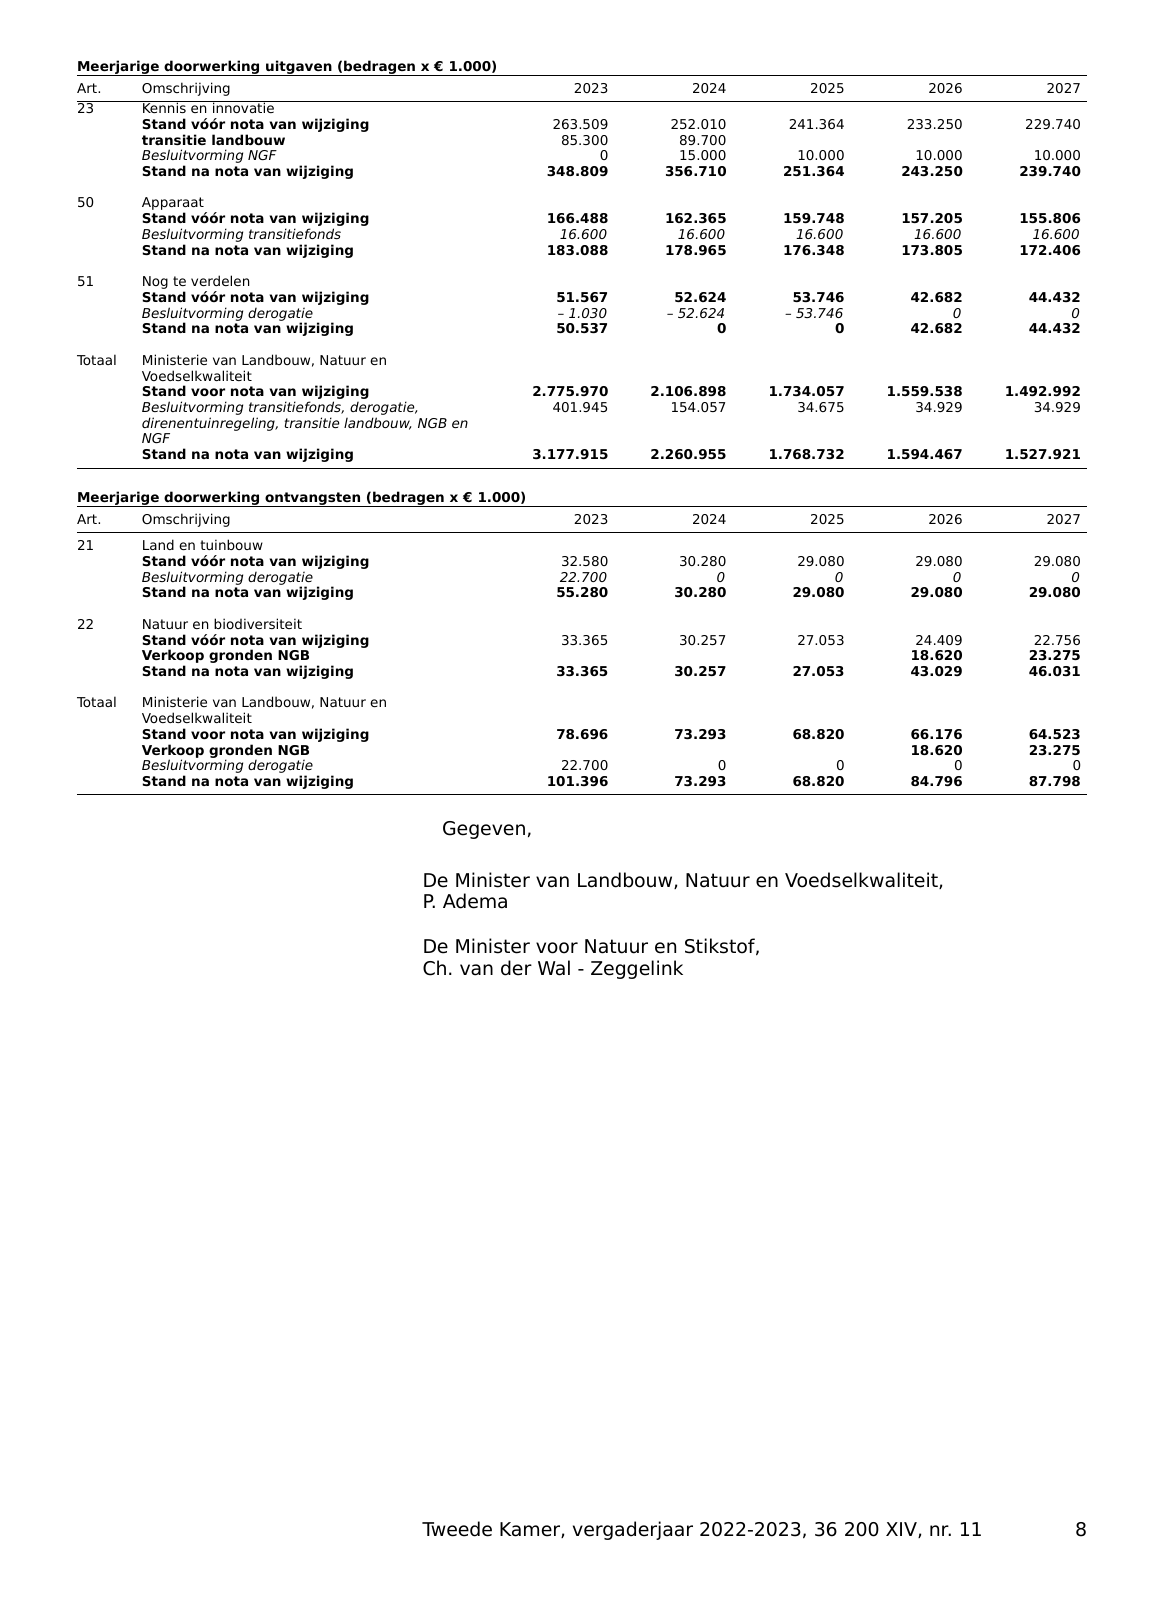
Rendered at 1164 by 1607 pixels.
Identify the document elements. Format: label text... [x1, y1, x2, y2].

table_cell [77, 569, 136, 585]
table_cell [969, 102, 1087, 117]
table_cell 50.537 [496, 321, 614, 337]
table_cell 78.696 [496, 727, 614, 742]
table_cell [969, 617, 1087, 632]
table_cell [77, 258, 136, 274]
table_cell [136, 258, 496, 274]
table_cell 29.080 [732, 554, 850, 569]
table_cell 159.748 [732, 211, 850, 227]
table_cell [136, 180, 496, 195]
table_cell 154.057 [614, 400, 732, 447]
table_cell 0 [614, 569, 732, 585]
table_cell Art. [77, 76, 136, 101]
table_cell 30.257 [614, 632, 732, 648]
table_cell [969, 533, 1087, 554]
table_cell [614, 648, 732, 664]
table_cell Verkoop gronden NGB [136, 648, 496, 664]
table_cell 251.364 [732, 164, 850, 179]
table_cell 22.700 [496, 569, 614, 585]
table_cell 27.053 [732, 664, 850, 679]
table_cell 30.280 [614, 554, 732, 569]
table_cell Stand vóór nota van wijziging [136, 290, 496, 305]
table_cell [732, 274, 850, 290]
table_cell 16.600 [850, 227, 968, 242]
table_cell [850, 337, 968, 353]
table_cell 1.559.538 [850, 384, 968, 400]
table_cell [732, 601, 850, 617]
table_cell 89.700 [614, 133, 732, 148]
table_cell Stand na nota van wijziging [136, 447, 496, 467]
table_cell 33.365 [496, 632, 614, 648]
table_cell 53.746 [732, 290, 850, 305]
table_cell Besluitvorming NGF [136, 148, 496, 164]
table_cell [850, 258, 968, 274]
table_cell Verkoop gronden NGB [136, 743, 496, 758]
table_cell 155.806 [969, 211, 1087, 227]
table_cell 50 [77, 195, 136, 211]
table_cell 29.080 [969, 585, 1087, 601]
table_cell [77, 447, 136, 467]
table_cell 2025 [732, 507, 850, 532]
table_cell Besluitvorming transitiefonds, derogatie, direnentuinregeling, transitie landbouw, NGB en NGF [136, 400, 496, 447]
table_cell 66.176 [850, 727, 968, 742]
table_cell [496, 353, 614, 384]
table_cell [614, 743, 732, 758]
table_cell [136, 337, 496, 353]
table_cell Stand na nota van wijziging [136, 243, 496, 258]
table_cell [496, 533, 614, 554]
table_cell 23.275 [969, 648, 1087, 664]
table_cell 2026 [850, 507, 968, 532]
table_cell [496, 648, 614, 664]
table_cell 16.600 [732, 227, 850, 242]
table_cell 2027 [969, 507, 1087, 532]
table_cell 30.280 [614, 585, 732, 601]
table_cell [850, 617, 968, 632]
text Gegeven, [422, 817, 1087, 839]
table_cell Stand vóór nota van wijziging [136, 554, 496, 569]
table_cell 23.275 [969, 743, 1087, 758]
table_cell [77, 400, 136, 447]
table_cell [732, 743, 850, 758]
table_cell 162.365 [614, 211, 732, 227]
table_cell 43.029 [850, 664, 968, 679]
table_cell [496, 601, 614, 617]
table_cell 29.080 [850, 554, 968, 569]
table_cell 101.396 [496, 774, 614, 794]
table_cell 68.820 [732, 774, 850, 794]
table_cell Besluitvorming derogatie [136, 569, 496, 585]
table_cell Omschrijving [136, 507, 496, 532]
table_cell 1.734.057 [732, 384, 850, 400]
table_cell 2023 [496, 507, 614, 532]
table_cell – 52.624 [614, 305, 732, 321]
table_cell [496, 695, 614, 727]
table_cell 0 [850, 305, 968, 321]
table_cell [77, 243, 136, 258]
table_cell [969, 133, 1087, 148]
table_cell [77, 680, 136, 695]
table_cell 239.740 [969, 164, 1087, 179]
table_cell [614, 617, 732, 632]
table_cell 2024 [614, 76, 732, 101]
table_cell [77, 554, 136, 569]
table_cell [614, 601, 732, 617]
table_cell [77, 648, 136, 664]
table_cell 356.710 [614, 164, 732, 179]
table_header Meerjarige doorwerking ontvangsten (bedragen x € 1.000) [77, 490, 1087, 506]
table_cell [614, 180, 732, 195]
table_cell 0 [969, 305, 1087, 321]
table_cell 1.492.992 [969, 384, 1087, 400]
table_cell 0 [732, 758, 850, 774]
table_cell [496, 617, 614, 632]
table_cell 173.805 [850, 243, 968, 258]
table_cell 15.000 [614, 148, 732, 164]
table_cell 0 [969, 758, 1087, 774]
table_cell Kennis en innovatie [136, 102, 496, 117]
table_cell – 1.030 [496, 305, 614, 321]
table_cell 64.523 [969, 727, 1087, 742]
table_cell Stand na nota van wijziging [136, 321, 496, 337]
table_cell [77, 585, 136, 601]
table_cell [614, 102, 732, 117]
table_cell 3.177.915 [496, 447, 614, 467]
table_cell [77, 664, 136, 679]
table_cell [732, 133, 850, 148]
table_cell [969, 195, 1087, 211]
table_cell 2025 [732, 76, 850, 101]
table_cell 22 [77, 617, 136, 632]
table_cell Totaal [77, 695, 136, 727]
table_cell 16.600 [614, 227, 732, 242]
table_cell 29.080 [850, 585, 968, 601]
table_cell Ministerie van Landbouw, Natuur en Voedselkwaliteit [136, 353, 496, 384]
table_cell [496, 743, 614, 758]
table_cell 0 [969, 569, 1087, 585]
table_cell [77, 117, 136, 132]
table_cell [732, 617, 850, 632]
table_cell Ministerie van Landbouw, Natuur en Voedselkwaliteit [136, 695, 496, 727]
table_cell – 53.746 [732, 305, 850, 321]
table_cell 0 [850, 569, 968, 585]
table_cell Totaal [77, 353, 136, 384]
table_cell [850, 180, 968, 195]
table_cell [850, 680, 968, 695]
table_cell 24.409 [850, 632, 968, 648]
table_cell Natuur en biodiversiteit [136, 617, 496, 632]
table_cell Art. [77, 507, 136, 532]
table_cell [77, 743, 136, 758]
table_cell 263.509 [496, 117, 614, 132]
table_cell [969, 180, 1087, 195]
table_cell 51.567 [496, 290, 614, 305]
table_cell 183.088 [496, 243, 614, 258]
table_cell [850, 274, 968, 290]
text De Minister van Landbouw, Natuur en Voedselkwaliteit, P. Adema [422, 869, 1087, 913]
table_cell 52.624 [614, 290, 732, 305]
table_cell [77, 180, 136, 195]
table_cell [77, 321, 136, 337]
table_cell [969, 337, 1087, 353]
table_cell [732, 695, 850, 727]
table_cell 1.768.732 [732, 447, 850, 467]
table_header Meerjarige doorwerking uitgaven (bedragen x € 1.000) [77, 59, 1087, 75]
table_cell 23 [77, 102, 136, 117]
table_cell 42.682 [850, 321, 968, 337]
table_cell Apparaat [136, 195, 496, 211]
table_cell 178.965 [614, 243, 732, 258]
table_cell 10.000 [969, 148, 1087, 164]
table_cell 29.080 [732, 585, 850, 601]
table_cell 29.080 [969, 554, 1087, 569]
table_cell [136, 680, 496, 695]
table_cell 30.257 [614, 664, 732, 679]
table_cell 22.700 [496, 758, 614, 774]
table_cell 33.365 [496, 664, 614, 679]
table_cell 0 [732, 321, 850, 337]
table_cell 10.000 [732, 148, 850, 164]
table_cell [614, 533, 732, 554]
table_cell [77, 727, 136, 742]
table_cell 1.527.921 [969, 447, 1087, 467]
table_cell Nog te verdelen [136, 274, 496, 290]
table_cell [850, 133, 968, 148]
table_cell [77, 632, 136, 648]
table_cell [77, 227, 136, 242]
table_cell Stand na nota van wijziging [136, 585, 496, 601]
table_cell 21 [77, 533, 136, 554]
table_cell [732, 648, 850, 664]
table_cell [77, 384, 136, 400]
table_cell [77, 290, 136, 305]
table_cell 0 [732, 569, 850, 585]
table_cell [77, 774, 136, 794]
table_cell [732, 353, 850, 384]
table_cell 0 [496, 148, 614, 164]
table_cell [732, 258, 850, 274]
table_cell 2.775.970 [496, 384, 614, 400]
table_cell 73.293 [614, 727, 732, 742]
table_cell 233.250 [850, 117, 968, 132]
table_cell 2023 [496, 76, 614, 101]
table_cell 2026 [850, 76, 968, 101]
table_cell [77, 305, 136, 321]
table_cell 18.620 [850, 648, 968, 664]
table_cell 241.364 [732, 117, 850, 132]
text De Minister voor Natuur en Stikstof, Ch. van der Wal - Zeggelink [422, 936, 1087, 979]
table_cell 27.053 [732, 632, 850, 648]
table_cell [614, 258, 732, 274]
table_cell 22.756 [969, 632, 1087, 648]
table_cell [77, 337, 136, 353]
table_cell 2024 [614, 507, 732, 532]
table_cell [850, 102, 968, 117]
table_cell Omschrijving [136, 76, 496, 101]
table_cell 18.620 [850, 743, 968, 758]
table_cell 51 [77, 274, 136, 290]
table_cell [969, 680, 1087, 695]
table_cell 16.600 [969, 227, 1087, 242]
table_cell 85.300 [496, 133, 614, 148]
table_cell 172.406 [969, 243, 1087, 258]
table_cell [969, 258, 1087, 274]
table_cell [732, 180, 850, 195]
table_cell 2027 [969, 76, 1087, 101]
table_cell [496, 337, 614, 353]
table_cell 68.820 [732, 727, 850, 742]
table_cell 73.293 [614, 774, 732, 794]
table_cell 0 [614, 321, 732, 337]
table_cell [496, 180, 614, 195]
table_cell 1.594.467 [850, 447, 968, 467]
table_cell 2.106.898 [614, 384, 732, 400]
table_cell 87.798 [969, 774, 1087, 794]
table_cell [496, 102, 614, 117]
table_cell [969, 601, 1087, 617]
table_cell 10.000 [850, 148, 968, 164]
table_cell [732, 195, 850, 211]
table_cell 0 [850, 758, 968, 774]
table_cell [732, 680, 850, 695]
table_cell [850, 601, 968, 617]
table_cell [77, 758, 136, 774]
table_cell [496, 680, 614, 695]
table_cell [850, 695, 968, 727]
table_cell [969, 353, 1087, 384]
table_cell Stand na nota van wijziging [136, 774, 496, 794]
table_cell Stand na nota van wijziging [136, 664, 496, 679]
table_cell 34.929 [969, 400, 1087, 447]
table_cell 42.682 [850, 290, 968, 305]
table_cell [614, 353, 732, 384]
table_cell Besluitvorming derogatie [136, 305, 496, 321]
table_cell 46.031 [969, 664, 1087, 679]
table_cell Stand voor nota van wijziging [136, 384, 496, 400]
table_cell 44.432 [969, 321, 1087, 337]
table_cell [77, 133, 136, 148]
table_cell 2.260.955 [614, 447, 732, 467]
table_cell [850, 533, 968, 554]
table_cell 84.796 [850, 774, 968, 794]
table_cell [732, 102, 850, 117]
table_cell [969, 274, 1087, 290]
table_cell Stand vóór nota van wijziging [136, 211, 496, 227]
table_cell 229.740 [969, 117, 1087, 132]
table_cell 34.675 [732, 400, 850, 447]
table_cell [77, 601, 136, 617]
table_cell [136, 601, 496, 617]
table_cell transitie landbouw [136, 133, 496, 148]
table_cell [496, 274, 614, 290]
table_cell Stand vóór nota van wijziging [136, 632, 496, 648]
table_cell [614, 680, 732, 695]
table_cell 0 [614, 758, 732, 774]
table_cell [77, 148, 136, 164]
table_cell 176.348 [732, 243, 850, 258]
table_cell [969, 695, 1087, 727]
table_cell Stand na nota van wijziging [136, 164, 496, 179]
table_cell 44.432 [969, 290, 1087, 305]
table_cell [496, 195, 614, 211]
table_cell [850, 353, 968, 384]
table_cell 157.205 [850, 211, 968, 227]
table_cell 243.250 [850, 164, 968, 179]
table_cell [77, 211, 136, 227]
table_cell Land en tuinbouw [136, 533, 496, 554]
table_cell 252.010 [614, 117, 732, 132]
table_cell 16.600 [496, 227, 614, 242]
table_cell Stand vóór nota van wijziging [136, 117, 496, 132]
table_cell 401.945 [496, 400, 614, 447]
table_cell 166.488 [496, 211, 614, 227]
table_cell Besluitvorming transitiefonds [136, 227, 496, 242]
table_cell [732, 337, 850, 353]
table_cell [614, 337, 732, 353]
table_cell 55.280 [496, 585, 614, 601]
table_cell [614, 195, 732, 211]
table_cell 348.809 [496, 164, 614, 179]
table_cell Besluitvorming derogatie [136, 758, 496, 774]
table_cell [850, 195, 968, 211]
table_cell [77, 164, 136, 179]
table_cell 34.929 [850, 400, 968, 447]
table_cell [732, 533, 850, 554]
table_cell [614, 695, 732, 727]
table_cell 32.580 [496, 554, 614, 569]
table_cell [496, 258, 614, 274]
table_cell [614, 274, 732, 290]
table_cell Stand voor nota van wijziging [136, 727, 496, 742]
